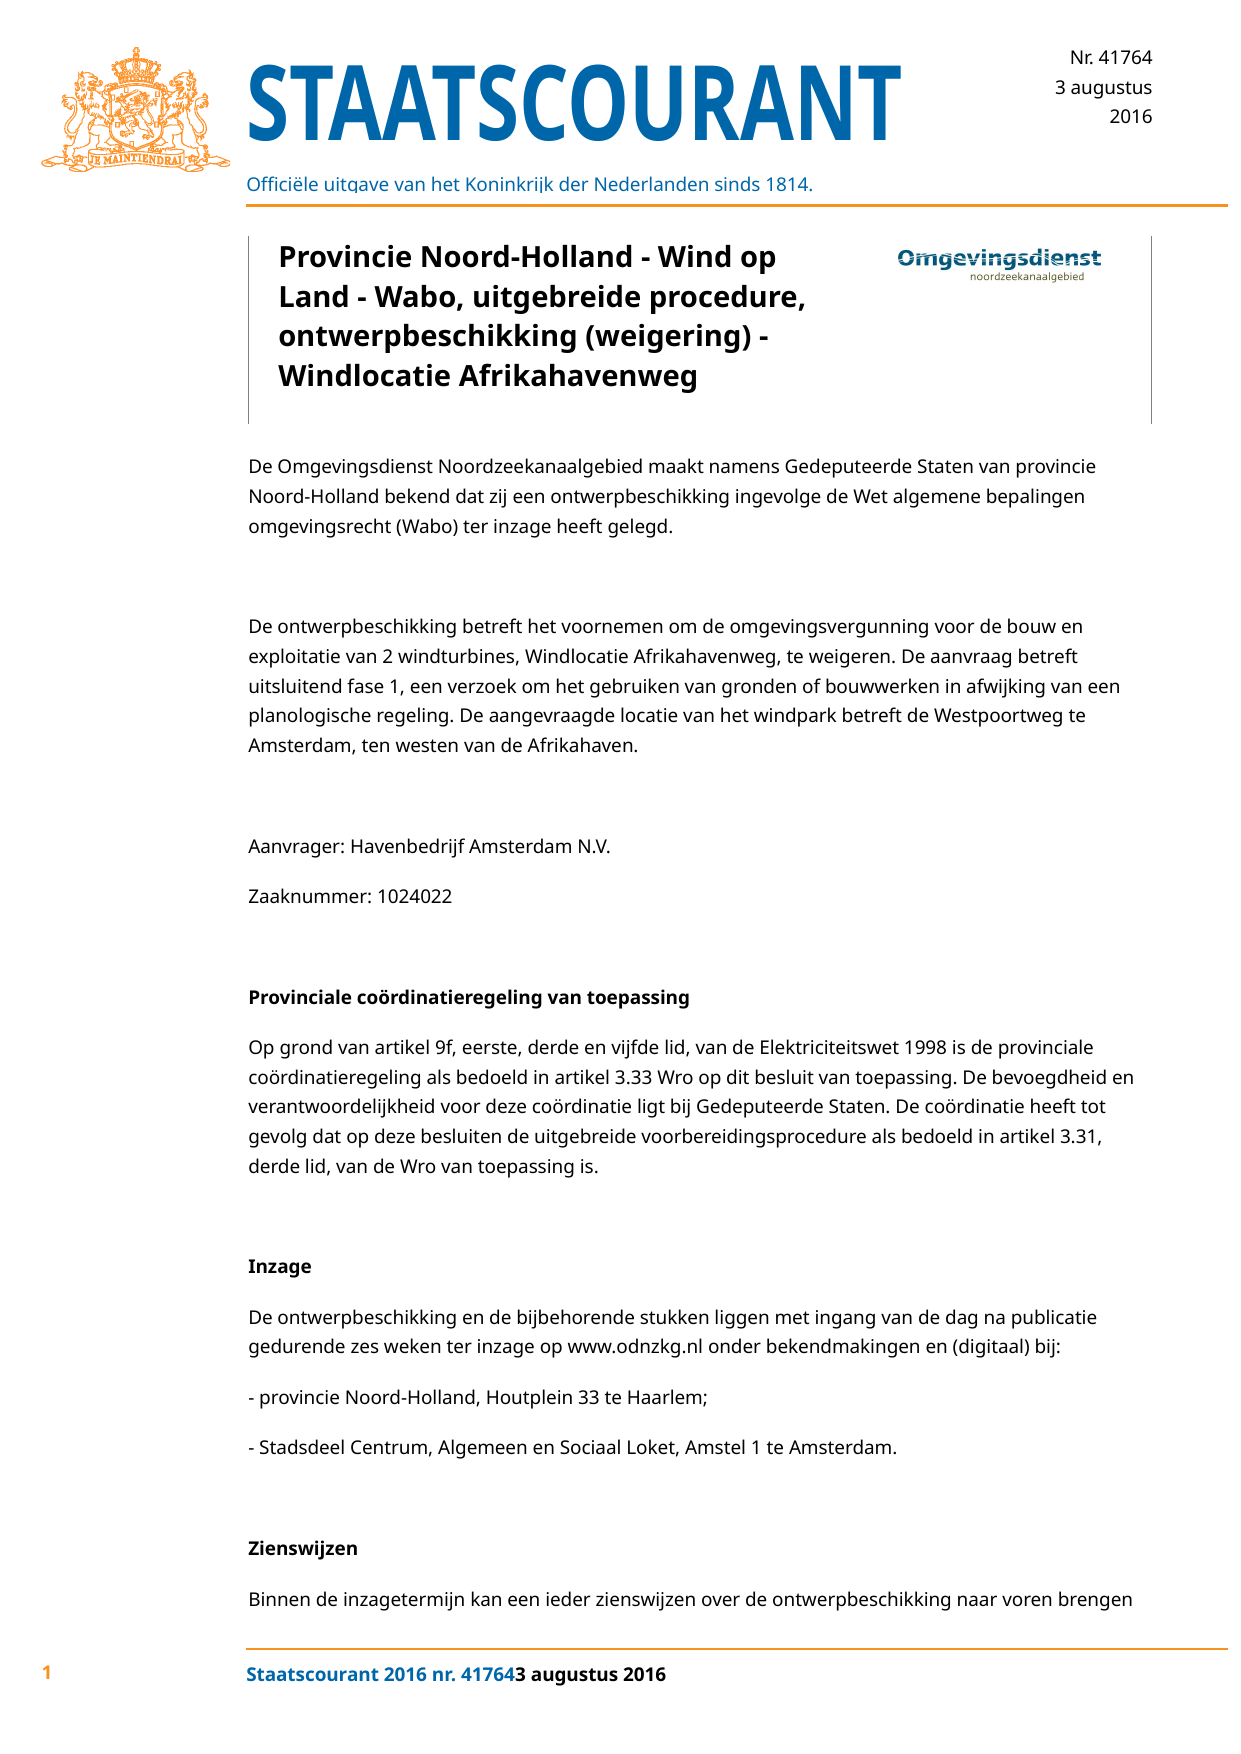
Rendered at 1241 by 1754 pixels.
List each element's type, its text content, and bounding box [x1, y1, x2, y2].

text - Stadsdeel Centrum, Algemeen en Sociaal Loket, Amstel 1 te Amsterdam. [248, 1434, 1152, 1460]
text Provinciale coördinatieregeling van toepassing [248, 984, 1152, 1010]
picture [882, 236, 1119, 300]
text Op grond van artikel 9f, eerste, derde en vijfde lid, van de Elektriciteitswet 1998 is de provinciale coördinatieregeling als bedoeld in artikel 3.33 Wro op dit besluit van toepassing. De bevoegdheid en verantwoordelijkheid voor deze coördinatie ligt bij Gedeputeerde Staten. De coördinatie heeft tot gevolg dat op deze besluiten de uitgebreide voorbereidingsprocedure als bedoeld in artikel 3.31, derde lid, van de Wro van toepassing is. [248, 1034, 1152, 1178]
picture [41, 47, 231, 172]
text De ontwerpbeschikking betreft het voornemen om de omgevingsvergunning voor de bouw en exploitatie van 2 windturbines, Windlocatie Afrikahavenweg, te weigeren. De aanvraag betreft uitsluitend fase 1, een verzoek om het gebruiken van gronden of bouwwerken in afwijking van een planologische regeling. De aangevraagde locatie van het windpark betreft de Westpoortweg te Amsterdam, ten westen van de Afrikahaven. [248, 614, 1152, 758]
text Zienswijzen [248, 1535, 1152, 1561]
table_header [850, 236, 1151, 424]
text Aanvrager: Havenbedrijf Amsterdam N.V. [248, 833, 1152, 858]
text - provincie Noord-Holland, Houtplein 33 te Haarlem; [248, 1384, 1152, 1410]
text De Omgevingsdienst Noordzeekanaalgebied maakt namens Gedeputeerde Staten van provincie Noord-Holland bekend dat zij een ontwerpbeschikking ingevolge de Wet algemene bepalingen omgevingsrecht (Wabo) ter inzage heeft gelegd. [248, 454, 1152, 538]
text De ontwerpbeschikking en de bijbehorende stukken liggen met ingang van de dag na publicatie gedurende zes weken ter inzage op www.odnzkg.nl onder bekendmakingen en (digitaal) bij: [248, 1304, 1152, 1359]
text Inzage [248, 1254, 1152, 1279]
text Zaaknummer: 1024022 [248, 883, 1152, 909]
text Binnen de inzagetermijn kan een ieder zienswijzen over de ontwerpbeschikking naar voren brengen [248, 1586, 1152, 1611]
table_header Provincie Noord-Holland - Wind op Land - Wabo, uitgebreide procedure, ontwerpbeschikking (weigering) - Windlocatie Afrikahavenweg [249, 236, 850, 424]
